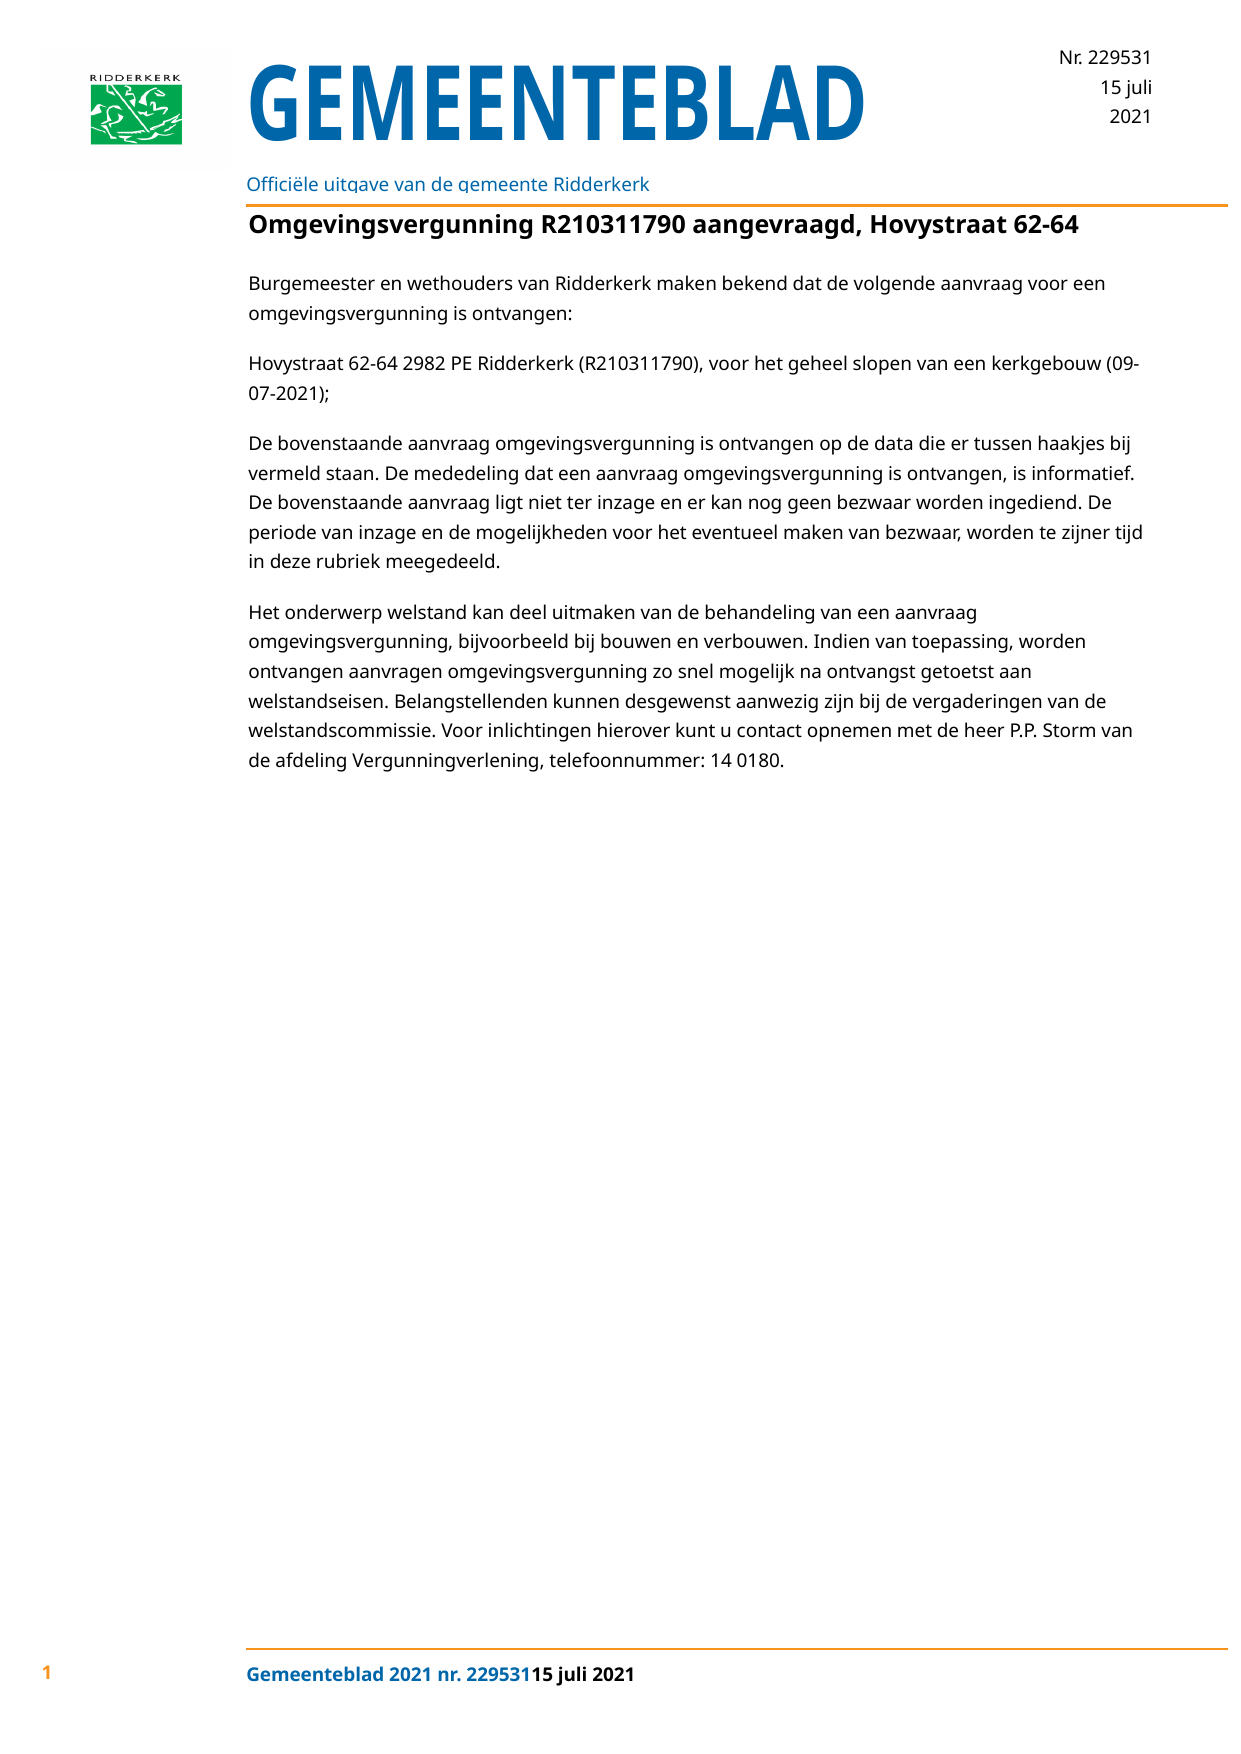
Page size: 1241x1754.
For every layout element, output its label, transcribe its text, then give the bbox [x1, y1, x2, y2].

text De bovenstaande aanvraag omgevingsvergunning is ontvangen op de data die er tussen haakjes bij vermeld staan. De mededeling dat een aanvraag omgevingsvergunning is ontvangen, is informatief. De bovenstaande aanvraag ligt niet ter inzage en er kan nog geen bezwaar worden ingediend. De periode van inzage en de mogelijkheden voor het eventueel maken van bezwaar, worden te zijner tijd in deze rubriek meegedeeld. [248, 430, 1152, 574]
picture [41, 47, 231, 172]
text Hovystraat 62-64 2982 PE Ridderkerk (R210311790), voor het geheel slopen van een kerkgebouw (09-07-2021); [248, 350, 1152, 406]
text Het onderwerp welstand kan deel uitmaken van de behandeling van een aanvraag omgevingsvergunning, bijvoorbeeld bij bouwen en verbouwen. Indien van toepassing, worden ontvangen aanvragen omgevingsvergunning zo snel mogelijk na ontvangst getoetst aan welstandseisen. Belangstellenden kunnen desgewenst aanwezig zijn bij de vergaderingen van de welstandscommissie. Voor inlichtingen hierover kunt u contact opnemen met de heer P.P. Storm van de afdeling Vergunningverlening, telefoonnummer: 14 0180. [248, 599, 1152, 773]
text Burgemeester en wethouders van Ridderkerk maken bekend dat de volgende aanvraag voor een omgevingsvergunning is ontvangen: [248, 270, 1152, 326]
text Omgevingsvergunning R210311790 aangevraagd, Hovystraat 62-64 [248, 207, 1152, 241]
